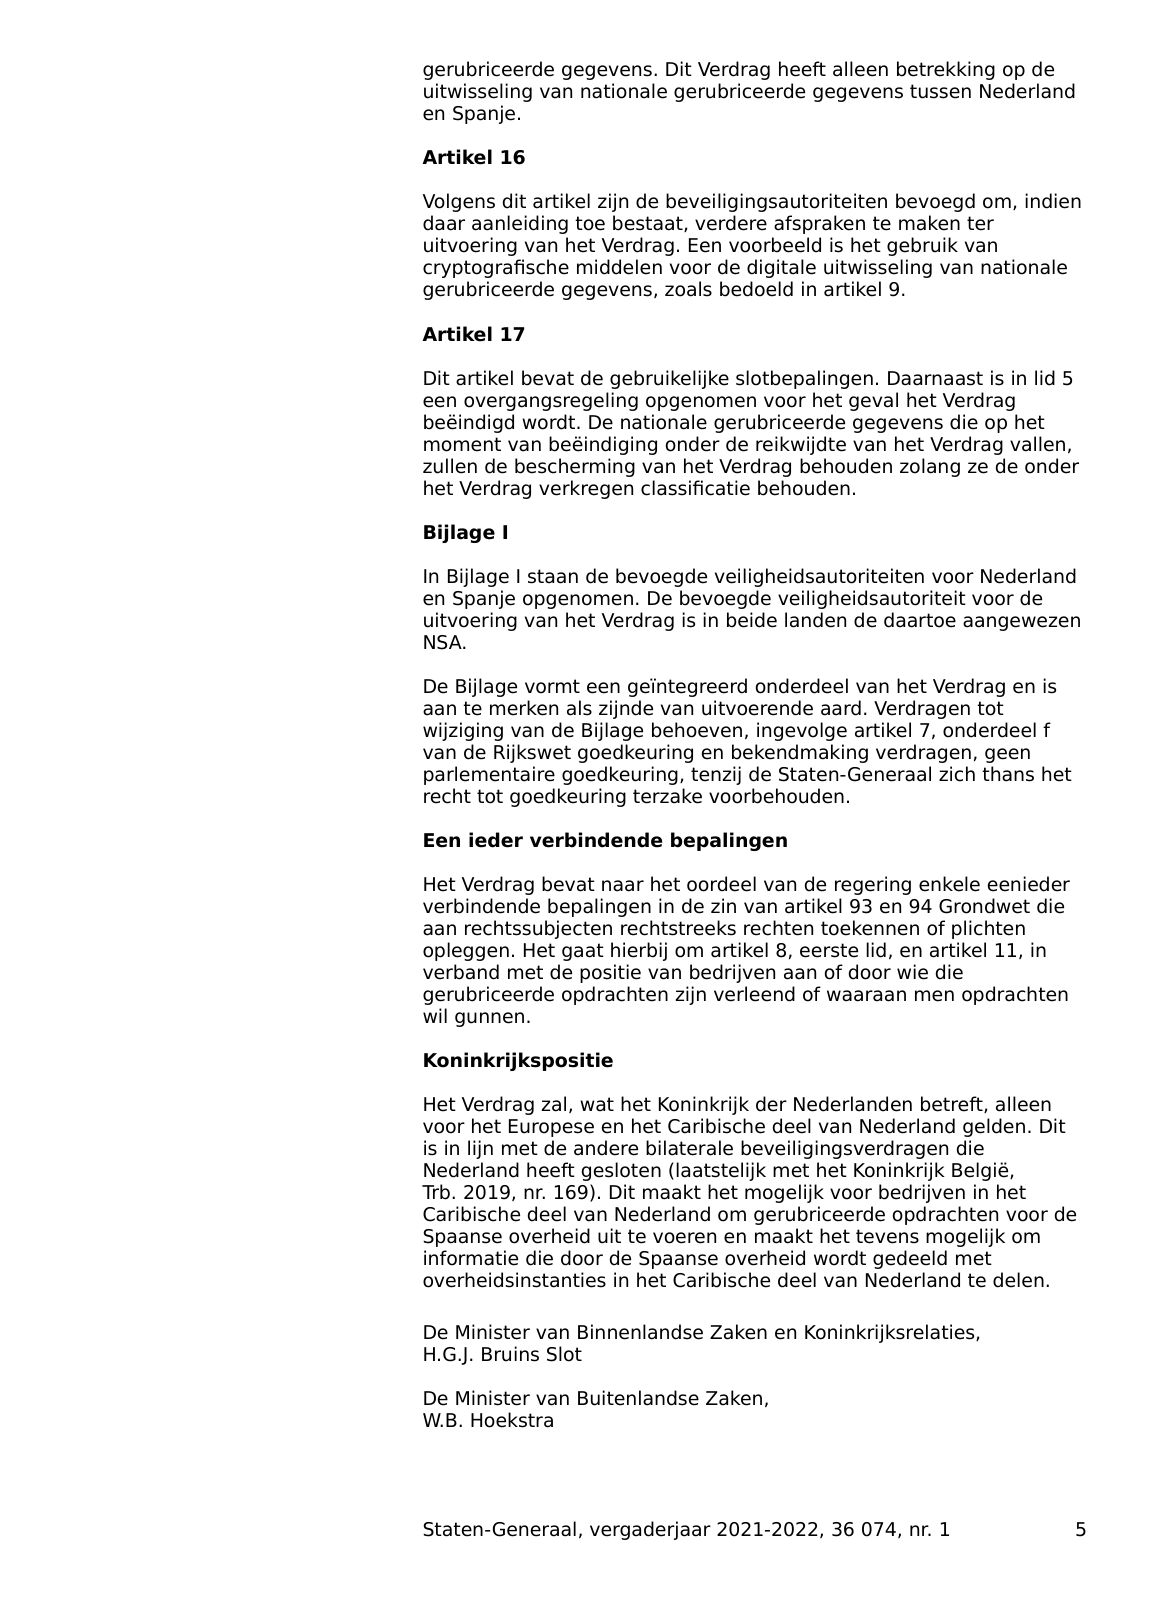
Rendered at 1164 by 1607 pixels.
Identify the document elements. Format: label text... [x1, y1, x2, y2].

text Volgens dit artikel zijn de beveiligingsautoriteiten bevoegd om, indien daar aanleiding toe bestaat, verdere afspraken te maken ter uitvoering van het Verdrag. Een voorbeeld is het gebruik van cryptografische middelen voor de digitale uitwisseling van nationale gerubriceerde gegevens, zoals bedoeld in artikel 9. [422, 191, 1087, 301]
subtitle Koninkrijkspositie [422, 1050, 1087, 1072]
text Het Verdrag zal, wat het Koninkrijk der Nederlanden betreft, alleen voor het Europese en het Caribische deel van Nederland gelden. Dit is in lijn met de andere bilaterale beveiligingsverdragen die Nederland heeft gesloten (laatstelijk met het Koninkrijk België, Trb. 2019, nr. 169). Dit maakt het mogelijk voor bedrijven in het Caribische deel van Nederland om gerubriceerde opdrachten voor de Spaanse overheid uit te voeren en maakt het tevens mogelijk om informatie die door de Spaanse overheid wordt gedeeld met overheidsinstanties in het Caribische deel van Nederland te delen. [422, 1094, 1087, 1292]
subtitle Bijlage I [422, 522, 1087, 544]
subtitle Artikel 17 [422, 323, 1087, 345]
subtitle Artikel 16 [422, 147, 1087, 169]
text In Bijlage I staan de bevoegde veiligheidsautoriteiten voor Nederland en Spanje opgenomen. De bevoegde veiligheidsautoriteit voor de uitvoering van het Verdrag is in beide landen de daartoe aangewezen NSA. [422, 566, 1087, 654]
text Het Verdrag bevat naar het oordeel van de regering enkele eenieder verbindende bepalingen in de zin van artikel 93 en 94 Grondwet die aan rechtssubjecten rechtstreeks rechten toekennen of plichten opleggen. Het gaat hierbij om artikel 8, eerste lid, en artikel 11, in verband met de positie van bedrijven aan of door wie die gerubriceerde opdrachten zijn verleend of waaraan men opdrachten wil gunnen. [422, 874, 1087, 1028]
text gerubriceerde gegevens. Dit Verdrag heeft alleen betrekking op de uitwisseling van nationale gerubriceerde gegevens tussen Nederland en Spanje. [422, 59, 1087, 125]
subtitle Een ieder verbindende bepalingen [422, 830, 1087, 852]
text De Minister van Binnenlandse Zaken en Koninkrijksrelaties, H.G.J. Bruins Slot [422, 1322, 1087, 1366]
text Dit artikel bevat de gebruikelijke slotbepalingen. Daarnaast is in lid 5 een overgangsregeling opgenomen voor het geval het Verdrag beëindigd wordt. De nationale gerubriceerde gegevens die op het moment van beëindiging onder de reikwijdte van het Verdrag vallen, zullen de bescherming van het Verdrag behouden zolang ze de onder het Verdrag verkregen classificatie behouden. [422, 368, 1087, 499]
text De Bijlage vormt een geïntegreerd onderdeel van het Verdrag en is aan te merken als zijnde van uitvoerende aard. Verdragen tot wijziging van de Bijlage behoeven, ingevolge artikel 7, onderdeel f van de Rijkswet goedkeuring en bekendmaking verdragen, geen parlementaire goedkeuring, tenzij de Staten-Generaal zich thans het recht tot goedkeuring terzake voorbehouden. [422, 676, 1087, 808]
text De Minister van Buitenlandse Zaken, W.B. Hoekstra [422, 1388, 1087, 1432]
